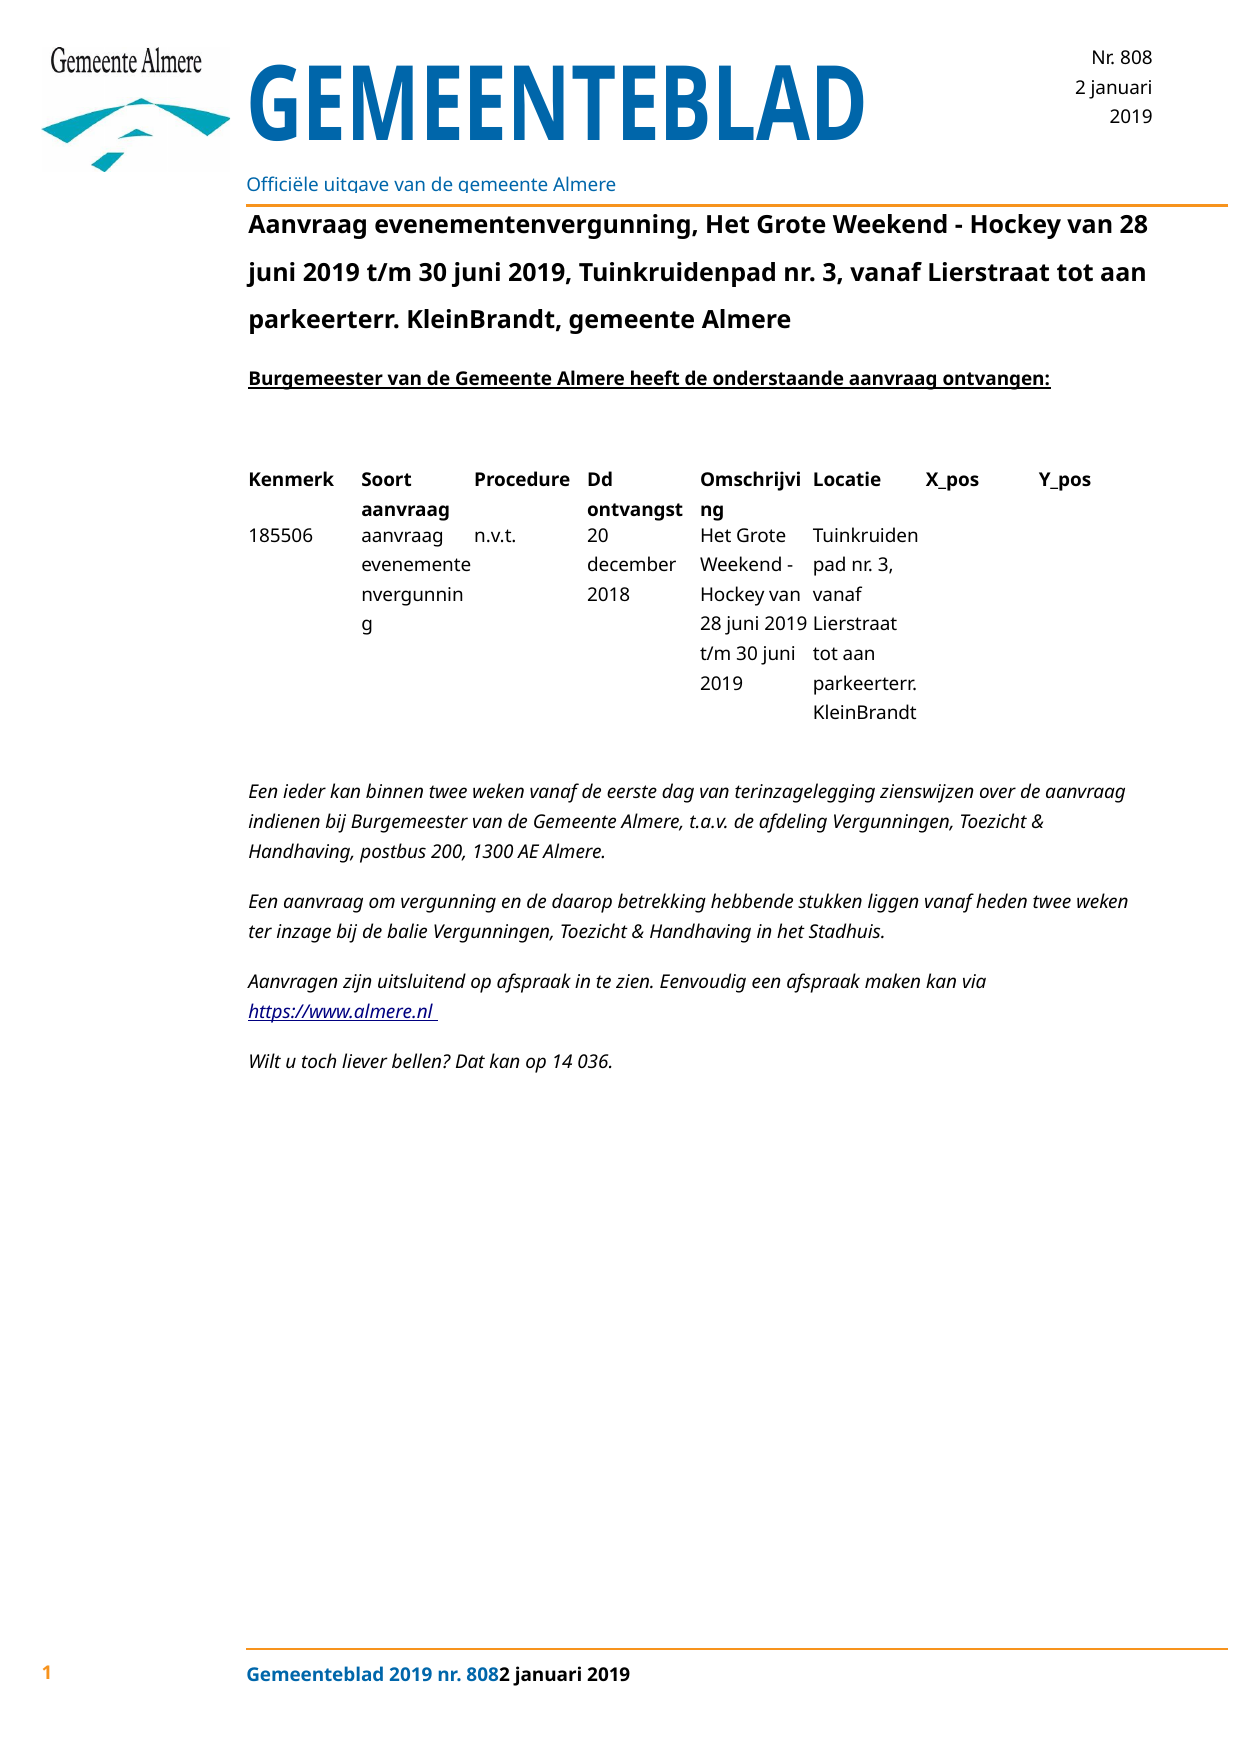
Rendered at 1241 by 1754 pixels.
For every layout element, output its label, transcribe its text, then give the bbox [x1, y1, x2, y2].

table_header Dd ontvangst [587, 466, 700, 522]
picture [41, 47, 231, 172]
text Aanvragen zijn uitsluitend op afspraak in te zien. Eenvoudig een afspraak maken kan via https://www.almere.nl [248, 968, 1152, 1023]
text Aanvraag evenementenvergunning, Het Grote Weekend - Hockey van 28 juni 2019 t/m 30 juni 2019, Tuinkruidenpad nr. 3, vanaf Lierstraat tot aan parkeerterr. KleinBrandt, gemeente Almere [248, 207, 1152, 336]
table_cell n.v.t. [474, 522, 587, 725]
text Wilt u toch liever bellen? Dat kan op 14 036. [248, 1048, 1152, 1074]
table_cell aanvraag evenementenvergunning [361, 522, 474, 725]
text Burgemeester van de Gemeente Almere heeft de onderstaande aanvraag ontvangen: [248, 366, 1152, 391]
text Een ieder kan binnen twee weken vanaf de eerste dag van terinzagelegging zienswijzen over de aanvraag indienen bij Burgemeester van de Gemeente Almere, t.a.v. de afdeling Vergunningen, Toezicht & Handhaving, postbus 200, 1300 AE Almere. [248, 779, 1152, 863]
table_cell Het Grote Weekend - Hockey van 28 juni 2019 t/m 30 juni 2019 [700, 522, 813, 725]
text Een aanvraag om vergunning en de daarop betrekking hebbende stukken liggen vanaf heden twee weken ter inzage bij de balie Vergunningen, Toezicht & Handhaving in het Stadhuis. [248, 888, 1152, 943]
table_cell [1039, 522, 1152, 725]
table_cell Tuinkruidenpad nr. 3, vanaf Lierstraat tot aan parkeerterr. KleinBrandt [813, 522, 926, 725]
table_header Soort aanvraag [361, 466, 474, 522]
table_header X_pos [926, 466, 1038, 522]
table_cell [926, 522, 1038, 725]
table_cell 20 december 2018 [587, 522, 700, 725]
table_header Kenmerk [248, 466, 361, 522]
table_cell 185506 [248, 522, 361, 725]
table_header Y_pos [1039, 466, 1152, 522]
table_header Omschrijving [700, 466, 813, 522]
table_header Locatie [813, 466, 926, 522]
table_header Procedure [474, 466, 587, 522]
